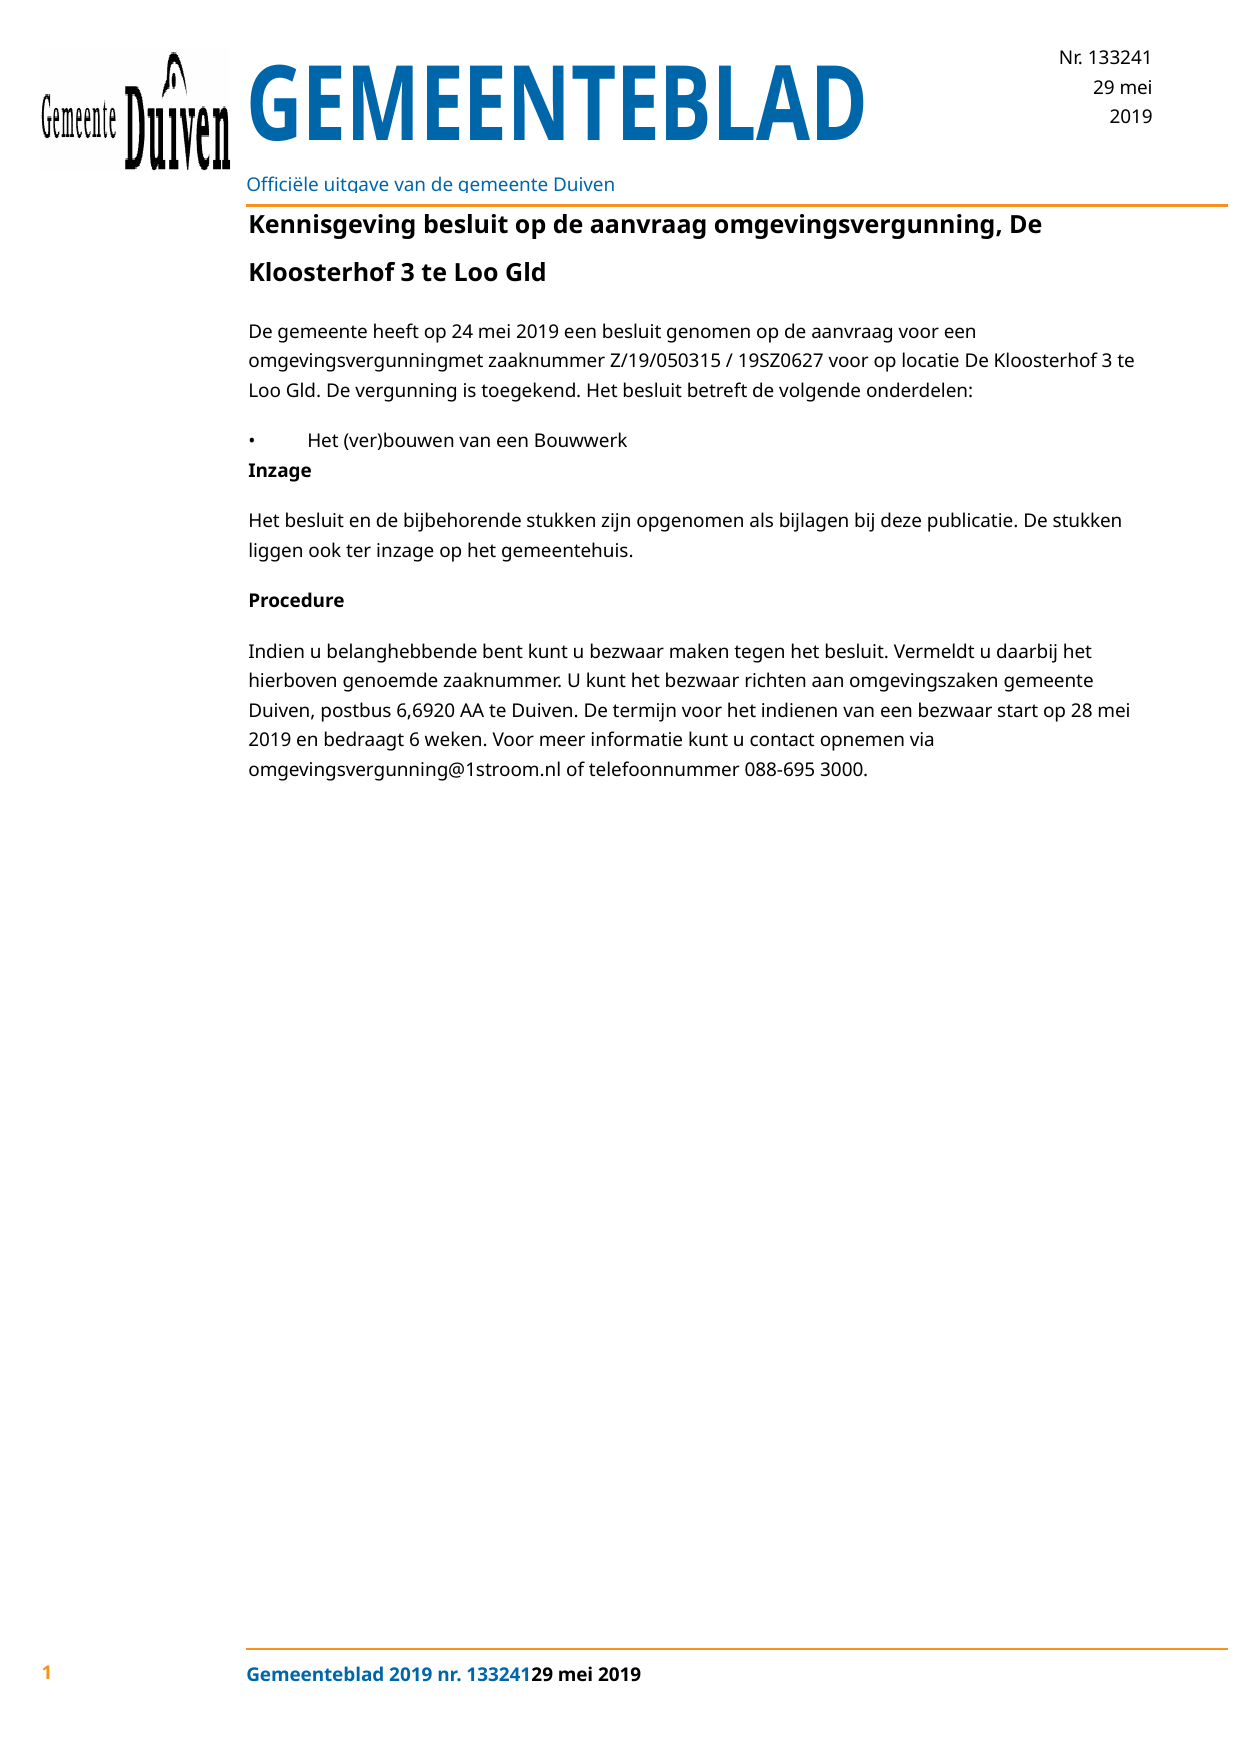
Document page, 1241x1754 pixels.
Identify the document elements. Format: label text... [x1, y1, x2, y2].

picture [41, 47, 231, 172]
text Inzage [248, 457, 1152, 483]
text Het besluit en de bijbehorende stukken zijn opgenomen als bijlagen bij deze publicatie. De stukken liggen ook ter inzage op het gemeentehuis. [248, 507, 1152, 563]
text Kennisgeving besluit op de aanvraag omgevingsvergunning, De Kloosterhof 3 te Loo Gld [248, 207, 1152, 288]
list Het (ver)bouwen van een Bouwwerk [248, 427, 1152, 453]
text De gemeente heeft op 24 mei 2019 een besluit genomen op de aanvraag voor een omgevingsvergunningmet zaaknummer Z/19/050315 / 19SZ0627 voor op locatie De Kloosterhof 3 te Loo Gld. De vergunning is toegekend. Het besluit betreft de volgende onderdelen: [248, 318, 1152, 403]
text Indien u belanghebbende bent kunt u bezwaar maken tegen het besluit. Vermeldt u daarbij het hierboven genoemde zaaknummer. U kunt het bezwaar richten aan omgevingszaken gemeente Duiven, postbus 6,6920 AA te Duiven. De termijn voor het indienen van een bezwaar start op 28 mei 2019 en bedraagt 6 weken. Voor meer informatie kunt u contact opnemen via omgevingsvergunning@1stroom.nl of telefoonnummer 088-695 3000. [248, 638, 1152, 782]
text Procedure [248, 587, 1152, 613]
